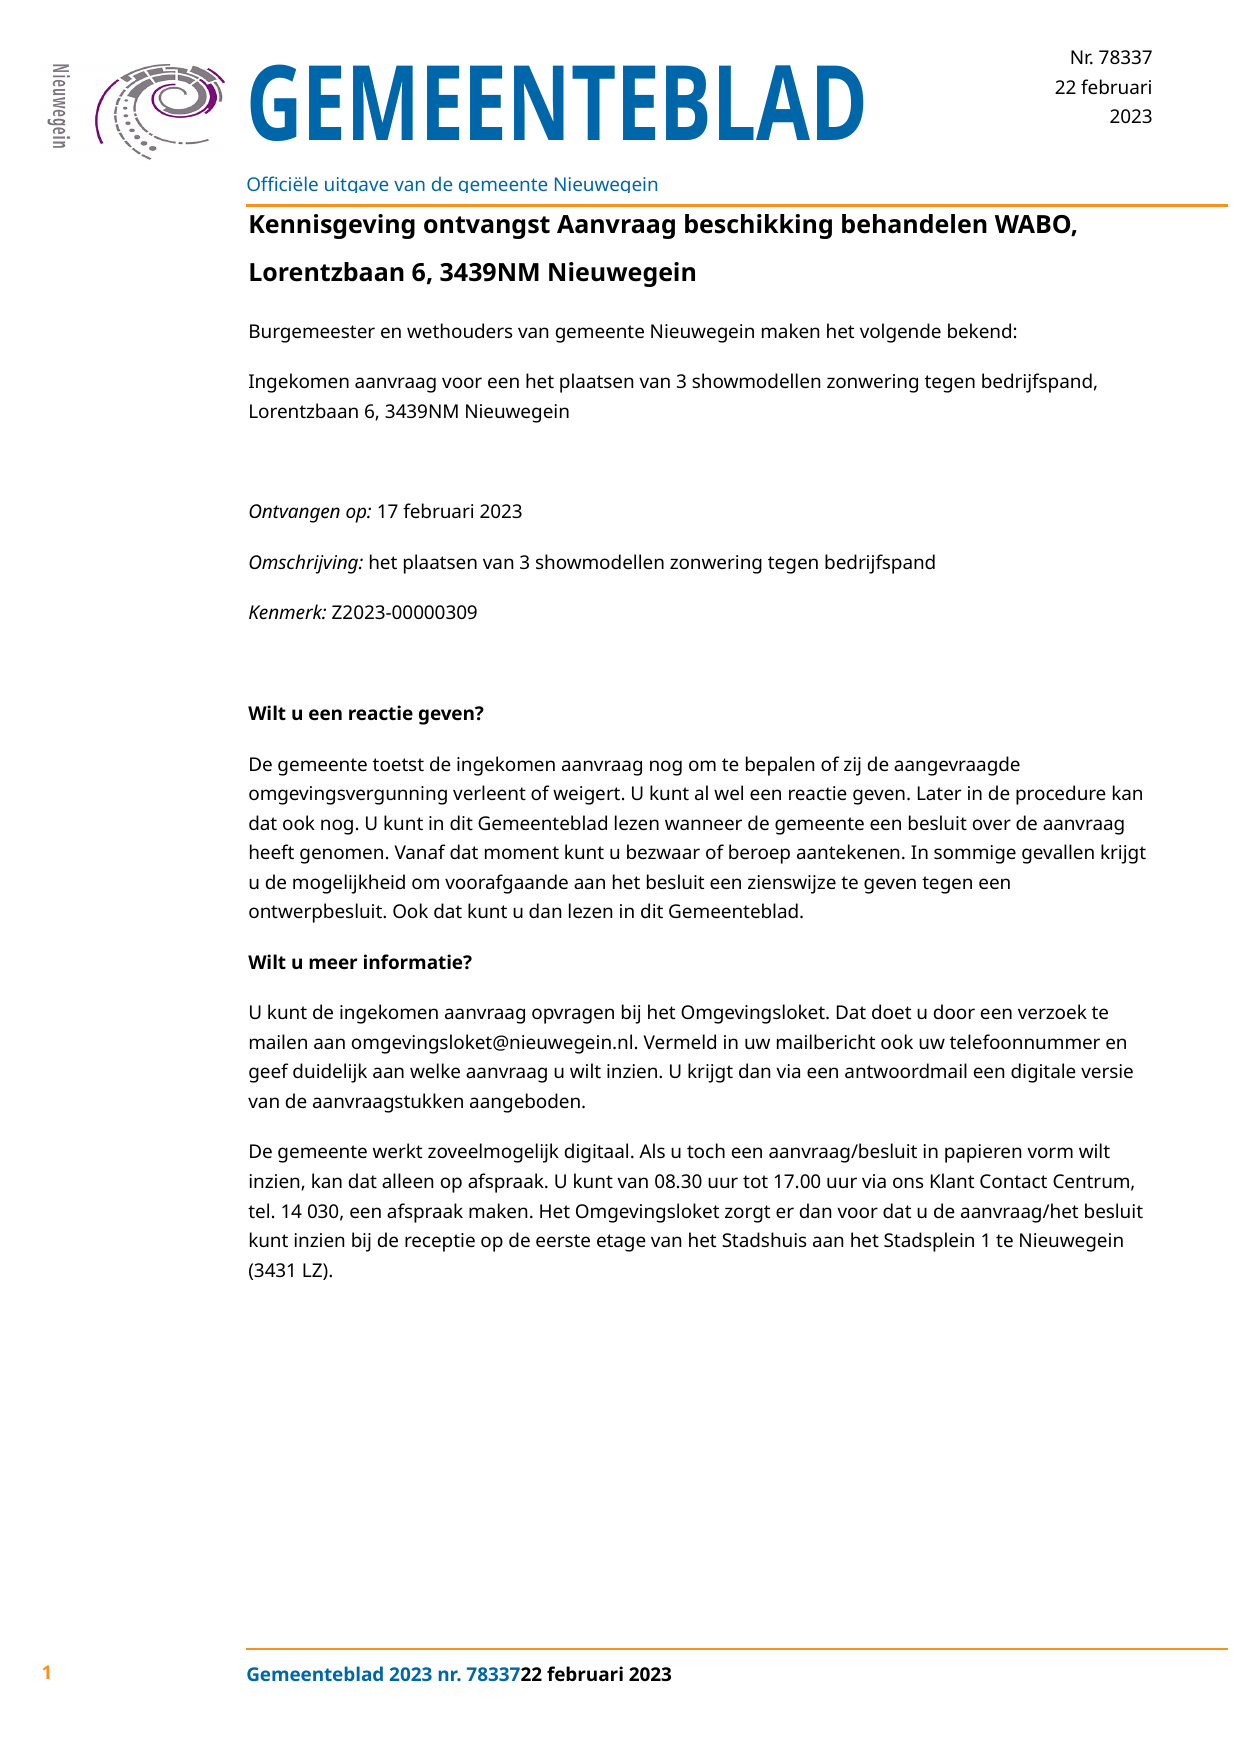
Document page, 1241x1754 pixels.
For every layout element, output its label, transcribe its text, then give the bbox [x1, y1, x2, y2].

picture [41, 47, 231, 172]
text Burgemeester en wethouders van gemeente Nieuwegein maken het volgende bekend: [248, 318, 1152, 344]
text De gemeente werkt zoveelmogelijk digitaal. Als u toch een aanvraag/besluit in papieren vorm wilt inzien, kan dat alleen op afspraak. U kunt van 08.30 uur tot 17.00 uur via ons Klant Contact Centrum, tel. 14 030, een afspraak maken. Het Omgevingsloket zorgt er dan voor dat u de aanvraag/het besluit kunt inzien bij de receptie op de eerste etage van het Stadshuis aan het Stadsplein 1 te Nieuwegein (3431 LZ). [248, 1139, 1152, 1283]
text Kennisgeving ontvangst Aanvraag beschikking behandelen WABO, Lorentzbaan 6, 3439NM Nieuwegein [248, 207, 1152, 288]
text Ingekomen aanvraag voor een het plaatsen van 3 showmodellen zonwering tegen bedrijfspand, Lorentzbaan 6, 3439NM Nieuwegein [248, 368, 1152, 424]
text U kunt de ingekomen aanvraag opvragen bij het Omgevingsloket. Dat doet u door een verzoek te mailen aan omgevingsloket@nieuwegein.nl. Vermeld in uw mailbericht ook uw telefoonnummer en geef duidelijk aan welke aanvraag u wilt inzien. U krijgt dan via een antwoordmail een digitale versie van de aanvraagstukken aangeboden. [248, 999, 1152, 1114]
text Kenmerk: Z2023-00000309 [248, 599, 1152, 625]
text Wilt u een reactie geven? [248, 700, 1152, 726]
text Omschrijving: het plaatsen van 3 showmodellen zonwering tegen bedrijfspand [248, 549, 1152, 575]
text De gemeente toetst de ingekomen aanvraag nog om te bepalen of zij de aangevraagde omgevingsvergunning verleent of weigert. U kunt al wel een reactie geven. Later in de procedure kan dat ook nog. U kunt in dit Gemeenteblad lezen wanneer de gemeente een besluit over de aanvraag heeft genomen. Vanaf dat moment kunt u bezwaar of beroep aantekenen. In sommige gevallen krijgt u de mogelijkheid om voorafgaande aan het besluit een zienswijze te geven tegen een ontwerpbesluit. Ook dat kunt u dan lezen in dit Gemeenteblad. [248, 751, 1152, 924]
text Wilt u meer informatie? [248, 949, 1152, 975]
text Ontvangen op: 17 februari 2023 [248, 499, 1152, 524]
